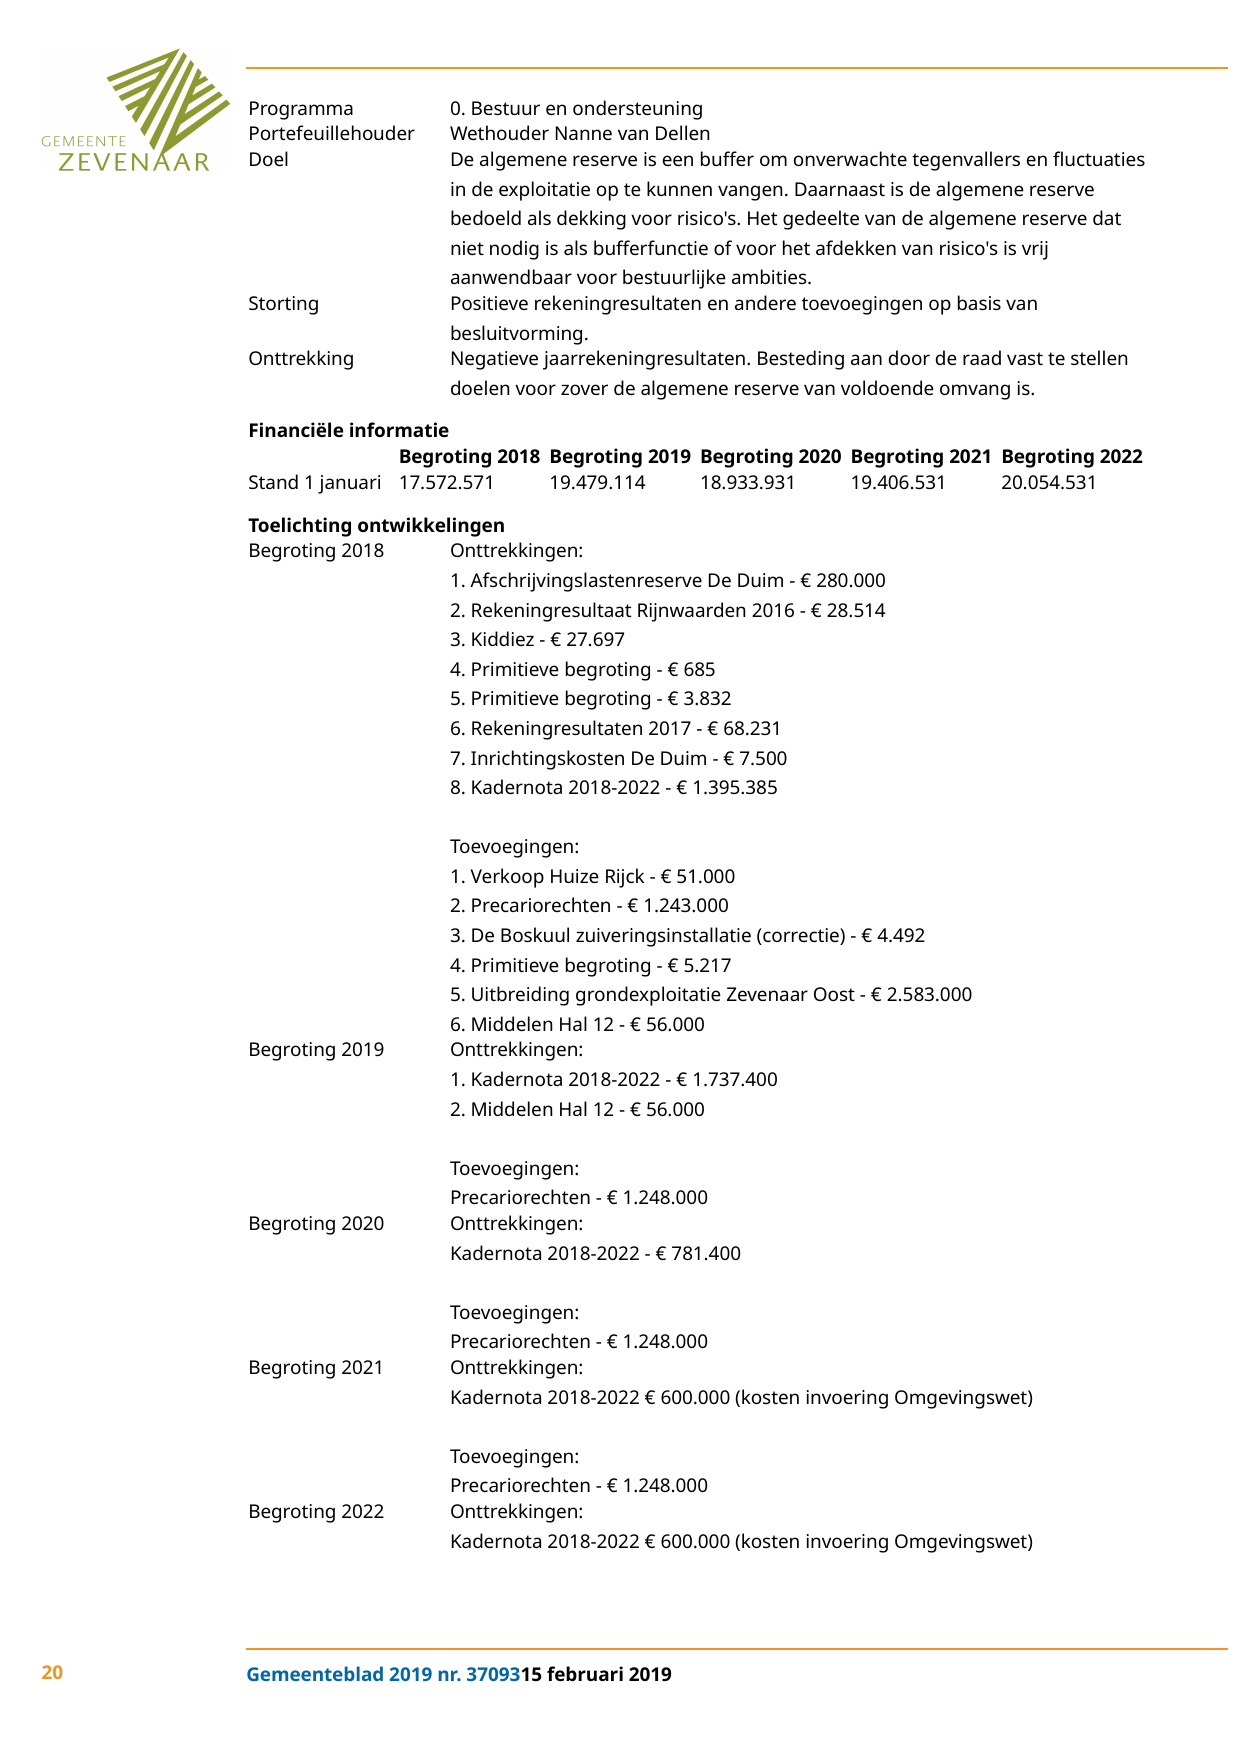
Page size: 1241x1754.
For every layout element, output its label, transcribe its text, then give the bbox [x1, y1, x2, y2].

table_cell [450, 1554, 1152, 1579]
table_cell Begroting 2022 [248, 1499, 450, 1554]
table_cell Programma [248, 95, 450, 121]
table_cell Negatieve jaarrekeningresultaten. Besteding aan door de raad vast te stellen doelen voor zover de algemene reserve van voldoende omvang is. [450, 346, 1152, 401]
table_cell Begroting 2020 [248, 1210, 450, 1354]
table_cell 19.406.531 [850, 469, 1001, 495]
table_cell 19.479.114 [549, 469, 700, 495]
table_cell 18.933.931 [700, 469, 850, 495]
table_header Onttrekkingen: 1. Afschrijvingslastenreserve De Duim - € 280.000 2. Rekeningresultaat Rijnwaarden 2016 - € 28.514 3. Kiddiez - € 27.697 4. Primitieve begroting - € 685 5. Primitieve begroting - € 3.832 6. Rekeningresultaten 2017 - € 68.231 7. Inrichtingskosten De Duim - € 7.500 8. Kadernota 2018-2022 - € 1.395.385 Toevoegingen: 1. Verkoop Huize Rijck - € 51.000 2. Precariorechten - € 1.243.000 3. De Boskuul zuiveringsinstallatie (correctie) - € 4.492 4. Primitieve begroting - € 5.217 5. Uitbreiding grondexploitatie Zevenaar Oost - € 2.583.000 6. Middelen Hal 12 - € 56.000 [450, 538, 1152, 1037]
picture [41, 47, 231, 172]
table_cell Wethouder Nanne van Dellen [450, 121, 1152, 146]
table_header Begroting 2022 [1001, 444, 1152, 469]
table_cell Stand 1 januari [248, 469, 398, 495]
table_header Begroting 2021 [850, 444, 1001, 469]
table_cell 17.572.571 [399, 469, 549, 495]
table_cell [248, 1554, 450, 1579]
table_cell Doel [248, 146, 450, 290]
table_cell Onttrekkingen: Kadernota 2018-2022 € 600.000 (kosten invoering Omgevingswet) [450, 1499, 1152, 1554]
table_cell Storting [248, 290, 450, 346]
table_cell 0. Bestuur en ondersteuning [450, 95, 1152, 121]
table_cell Portefeuillehouder [248, 121, 450, 146]
text Toelichting ontwikkelingen [248, 512, 1152, 537]
table_header Begroting 2019 [549, 444, 700, 469]
table_header Begroting 2018 [248, 538, 450, 1037]
table_cell Begroting 2021 [248, 1354, 450, 1498]
text Financiële informatie [248, 418, 1152, 443]
table_cell Onttrekkingen: Kadernota 2018-2022 - € 781.400 Toevoegingen: Precariorechten - € 1.248.000 [450, 1210, 1152, 1354]
table_cell Onttrekking [248, 346, 450, 401]
table_header Begroting 2018 [399, 444, 549, 469]
table_cell Onttrekkingen: 1. Kadernota 2018-2022 - € 1.737.400 2. Middelen Hal 12 - € 56.000 Toevoegingen: Precariorechten - € 1.248.000 [450, 1037, 1152, 1210]
table_cell Onttrekkingen: Kadernota 2018-2022 € 600.000 (kosten invoering Omgevingswet) Toevoegingen: Precariorechten - € 1.248.000 [450, 1354, 1152, 1498]
table_header [248, 444, 398, 469]
table_cell De algemene reserve is een buffer om onverwachte tegenvallers en fluctuaties in de exploitatie op te kunnen vangen. Daarnaast is de algemene reserve bedoeld als dekking voor risico's. Het gedeelte van de algemene reserve dat niet nodig is als bufferfunctie of voor het afdekken van risico's is vrij aanwendbaar voor bestuurlijke ambities. [450, 146, 1152, 290]
table_header Begroting 2020 [700, 444, 850, 469]
table_cell 20.054.531 [1001, 469, 1152, 495]
table_cell Begroting 2019 [248, 1037, 450, 1210]
table_cell Positieve rekeningresultaten en andere toevoegingen op basis van besluitvorming. [450, 290, 1152, 346]
